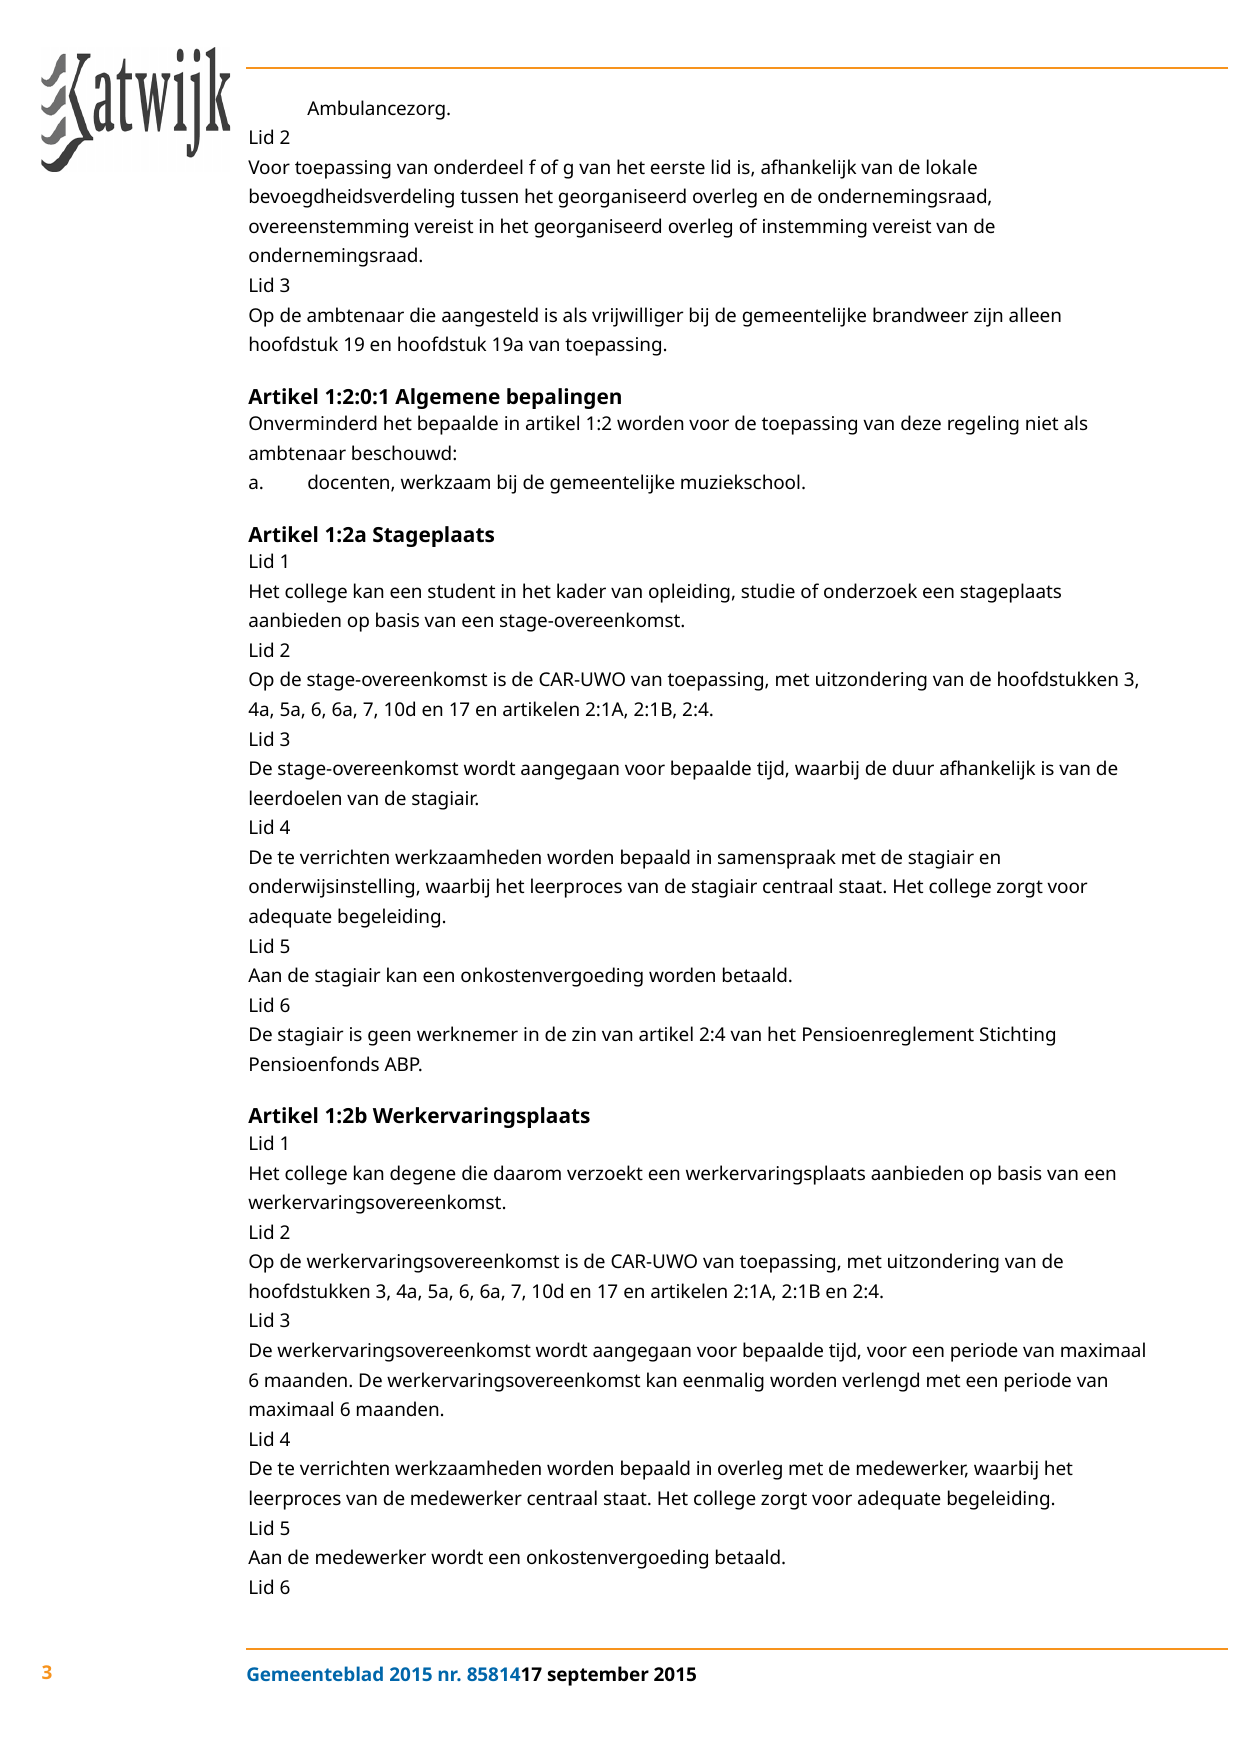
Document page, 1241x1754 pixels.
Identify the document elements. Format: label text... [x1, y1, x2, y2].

text Lid 6 [248, 992, 1152, 1018]
text Lid 2 [248, 1219, 1152, 1244]
text Lid 2 [248, 637, 1152, 663]
text Op de ambtenaar die aangesteld is als vrijwilliger bij de gemeentelijke brandweer zijn alleen hoofdstuk 19 en hoofdstuk 19a van toepassing. [248, 302, 1152, 357]
picture [41, 47, 231, 172]
list docenten, werkzaam bij de gemeentelijke muziekschool. [248, 469, 1152, 495]
text Op de stage-overeenkomst is de CAR-UWO van toepassing, met uitzondering van de hoofdstukken 3, 4a, 5a, 6, 6a, 7, 10d en 17 en artikelen 2:1A, 2:1B, 2:4. [248, 667, 1152, 722]
text Lid 1 [248, 548, 1152, 574]
text Lid 4 [248, 1426, 1152, 1452]
text Op de werkervaringsovereenkomst is de CAR-UWO van toepassing, met uitzondering van de hoofdstukken 3, 4a, 5a, 6, 6a, 7, 10d en 17 en artikelen 2:1A, 2:1B en 2:4. [248, 1248, 1152, 1304]
text Lid 5 [248, 933, 1152, 959]
text Lid 1 [248, 1130, 1152, 1156]
text Aan de stagiair kan een onkostenvergoeding worden betaald. [248, 962, 1152, 988]
text Lid 6 [248, 1574, 1152, 1599]
text Artikel 1:2b Werkervaringsplaats [248, 1102, 1152, 1130]
text Lid 5 [248, 1515, 1152, 1540]
text De stage-overeenkomst wordt aangegaan voor bepaalde tijd, waarbij de duur afhankelijk is van de leerdoelen van de stagiair. [248, 755, 1152, 811]
text Voor toepassing van onderdeel f of g van het eerste lid is, afhankelijk van de lokale bevoegdheidsverdeling tussen het georganiseerd overleg en de ondernemingsraad, overeenstemming vereist in het georganiseerd overleg of instemming vereist van de ondernemingsraad. [248, 154, 1152, 268]
text Lid 3 [248, 726, 1152, 752]
text De te verrichten werkzaamheden worden bepaald in overleg met de medewerker, waarbij het leerproces van de medewerker centraal staat. Het college zorgt voor adequate begeleiding. [248, 1456, 1152, 1511]
text De werkervaringsovereenkomst wordt aangegaan voor bepaalde tijd, voor een periode van maximaal 6 maanden. De werkervaringsovereenkomst kan eenmalig worden verlengd met een periode van maximaal 6 maanden. [248, 1337, 1152, 1422]
text Artikel 1:2a Stageplaats [248, 520, 1152, 548]
text Aan de medewerker wordt een onkostenvergoeding betaald. [248, 1544, 1152, 1570]
text Lid 3 [248, 1308, 1152, 1333]
text Lid 2 [248, 124, 1152, 150]
text Onverminderd het bepaalde in artikel 1:2 worden voor de toepassing van deze regeling niet als ambtenaar beschouwd: [248, 410, 1152, 466]
text De te verrichten werkzaamheden worden bepaald in samenspraak met de stagiair en onderwijsinstelling, waarbij het leerproces van de stagiair centraal staat. Het college zorgt voor adequate begeleiding. [248, 844, 1152, 929]
text Lid 4 [248, 814, 1152, 840]
text Lid 3 [248, 272, 1152, 298]
list Ambulancezorg. [248, 95, 1152, 121]
text Artikel 1:2:0:1 Algemene bepalingen [248, 382, 1152, 410]
text De stagiair is geen werknemer in de zin van artikel 2:4 van het Pensioenreglement Stichting Pensioenfonds ABP. [248, 1022, 1152, 1077]
text Het college kan een student in het kader van opleiding, studie of onderzoek een stageplaats aanbieden op basis van een stage-overeenkomst. [248, 578, 1152, 633]
text Het college kan degene die daarom verzoekt een werkervaringsplaats aanbieden op basis van een werkervaringsovereenkomst. [248, 1160, 1152, 1215]
